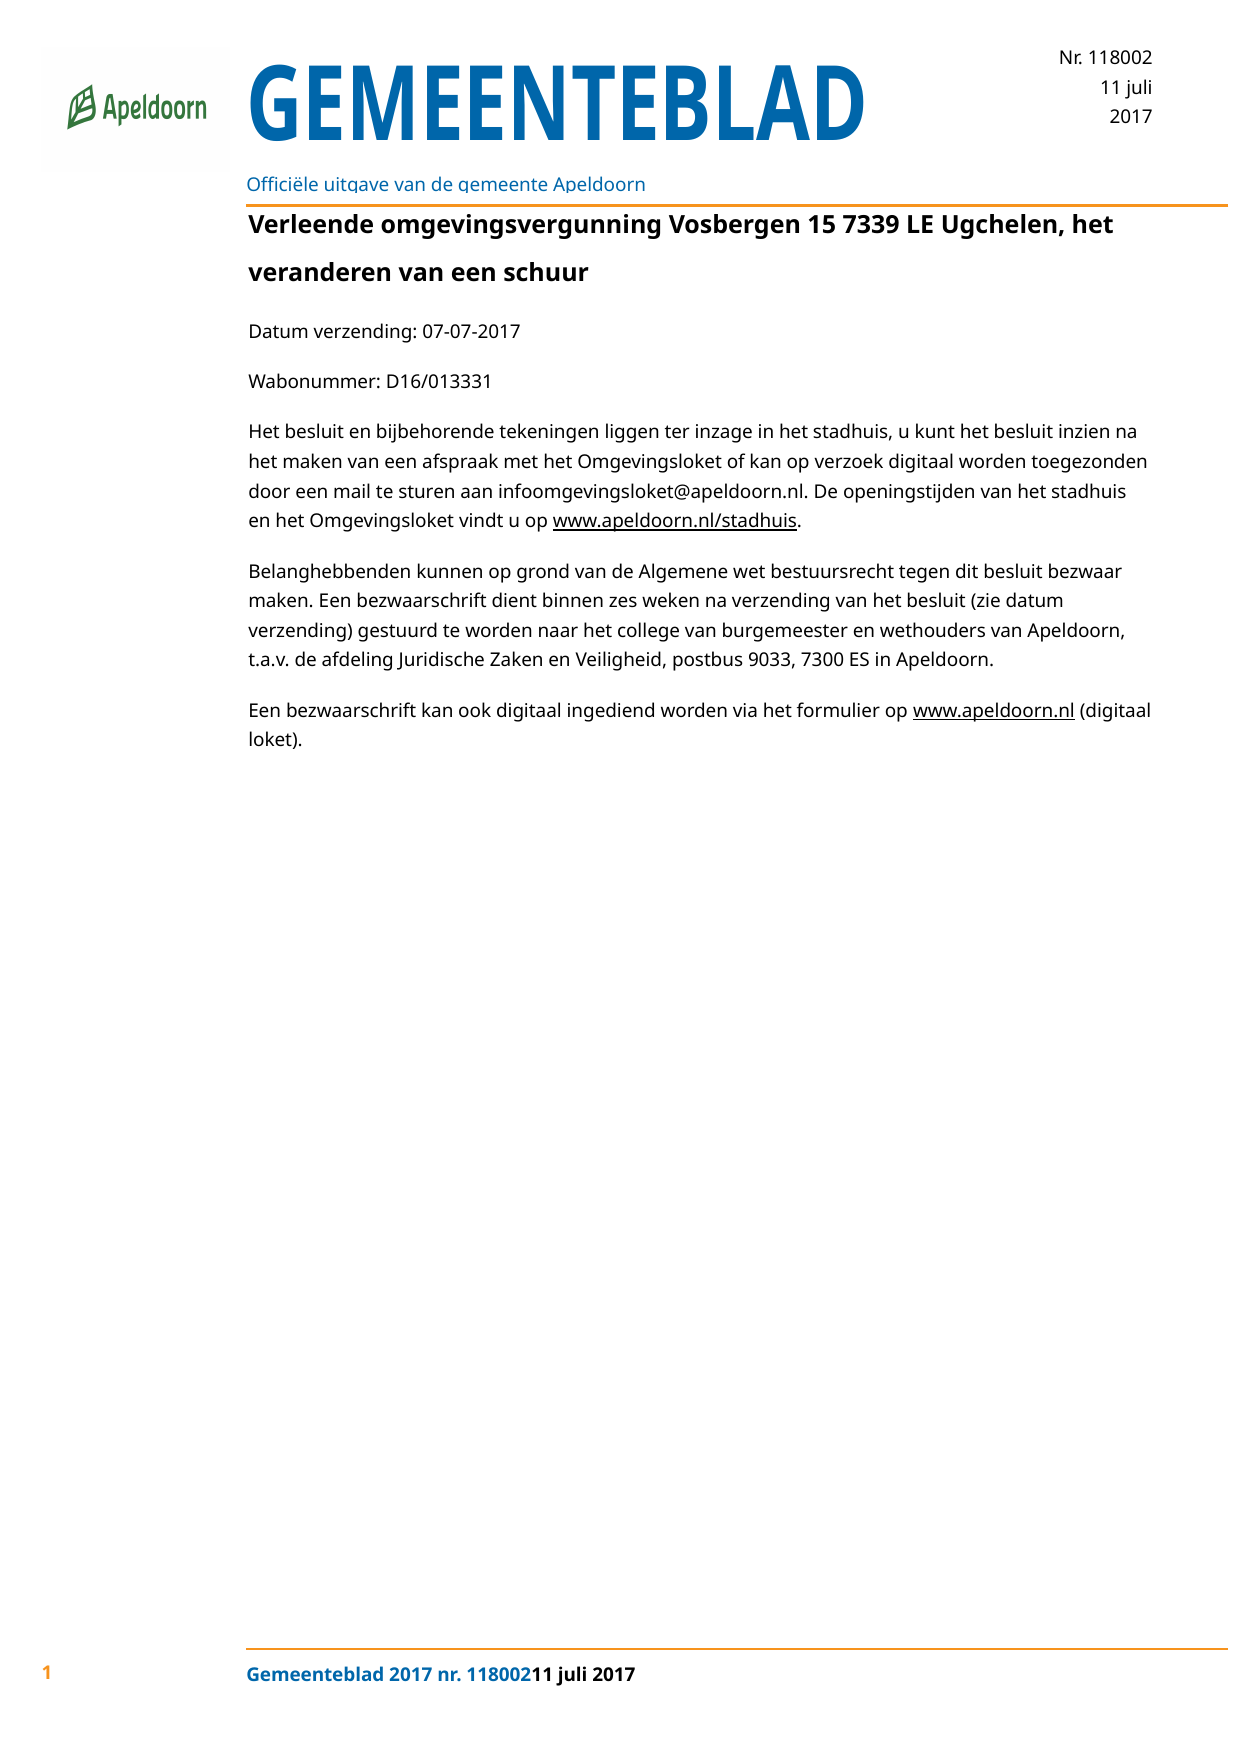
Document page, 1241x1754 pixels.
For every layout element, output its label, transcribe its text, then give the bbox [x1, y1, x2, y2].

text Datum verzending: 07-07-2017 [248, 318, 1152, 344]
text Een bezwaarschrift kan ook digitaal ingediend worden via het formulier op www.apeldoorn.nl (digitaal loket). [248, 697, 1152, 752]
picture [41, 47, 231, 172]
text Belanghebbenden kunnen op grond van de Algemene wet bestuursrecht tegen dit besluit bezwaar maken. Een bezwaarschrift dient binnen zes weken na verzending van het besluit (zie datum verzending) gestuurd te worden naar het college van burgemeester en wethouders van Apeldoorn, t.a.v. de afdeling Juridische Zaken en Veiligheid, postbus 9033, 7300 ES in Apeldoorn. [248, 558, 1152, 672]
text Wabonummer: D16/013331 [248, 368, 1152, 394]
text Verleende omgevingsvergunning Vosbergen 15 7339 LE Ugchelen, het veranderen van een schuur [248, 207, 1152, 288]
text Het besluit en bijbehorende tekeningen liggen ter inzage in het stadhuis, u kunt het besluit inzien na het maken van een afspraak met het Omgevingsloket of kan op verzoek digitaal worden toegezonden door een mail te sturen aan infoomgevingsloket@apeldoorn.nl. De openingstijden van het stadhuis en het Omgevingsloket vindt u op www.apeldoorn.nl/stadhuis. [248, 419, 1152, 533]
